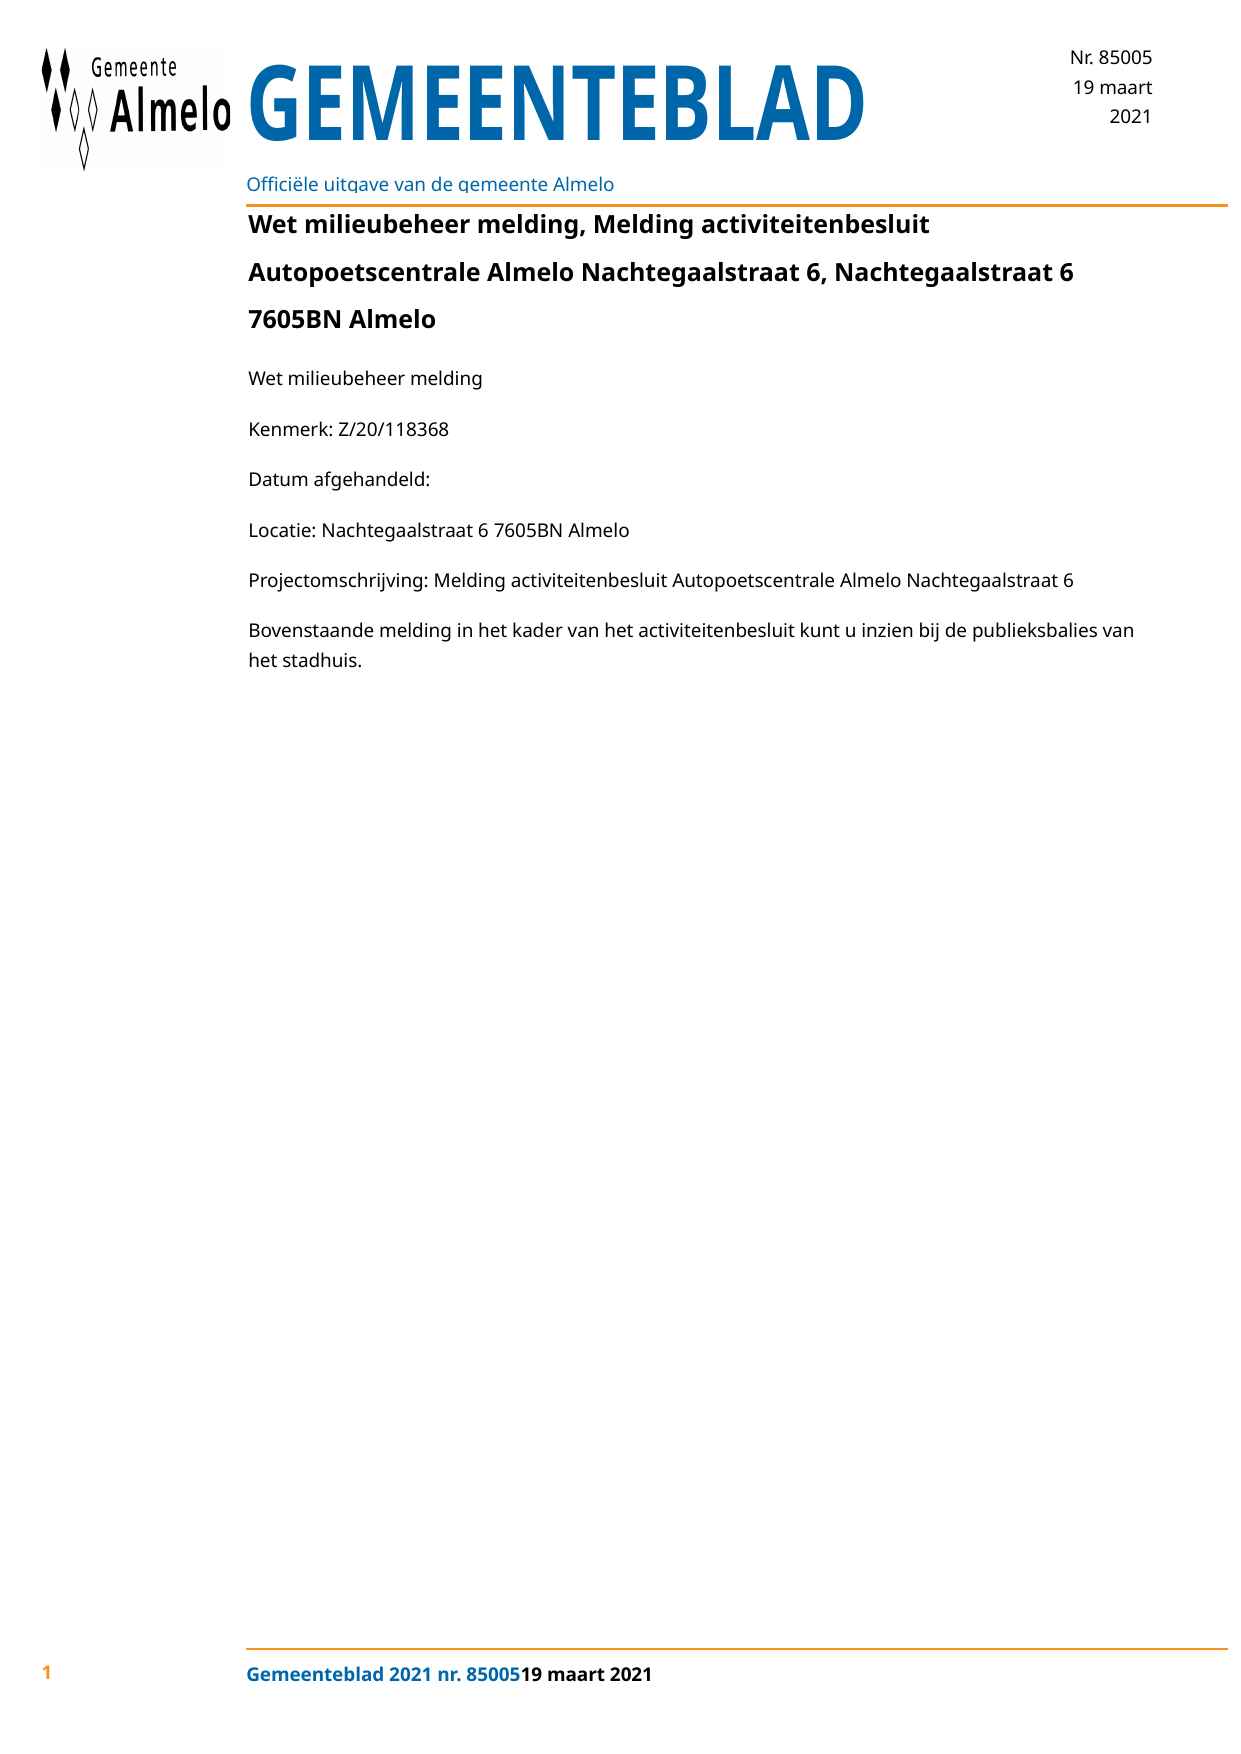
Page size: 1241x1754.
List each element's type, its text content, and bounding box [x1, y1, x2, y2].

text Bovenstaande melding in het kader van het activiteitenbesluit kunt u inzien bij de publieksbalies van het stadhuis. [248, 618, 1152, 673]
text Projectomschrijving: Melding activiteitenbesluit Autopoetscentrale Almelo Nachtegaalstraat 6 [248, 567, 1152, 593]
picture [41, 47, 231, 172]
text Locatie: Nachtegaalstraat 6 7605BN Almelo [248, 517, 1152, 542]
text Datum afgehandeld: [248, 466, 1152, 492]
text Wet milieubeheer melding, Melding activiteitenbesluit Autopoetscentrale Almelo Nachtegaalstraat 6, Nachtegaalstraat 6 7605BN Almelo [248, 207, 1152, 336]
text Wet milieubeheer melding [248, 366, 1152, 391]
text Kenmerk: Z/20/118368 [248, 416, 1152, 442]
